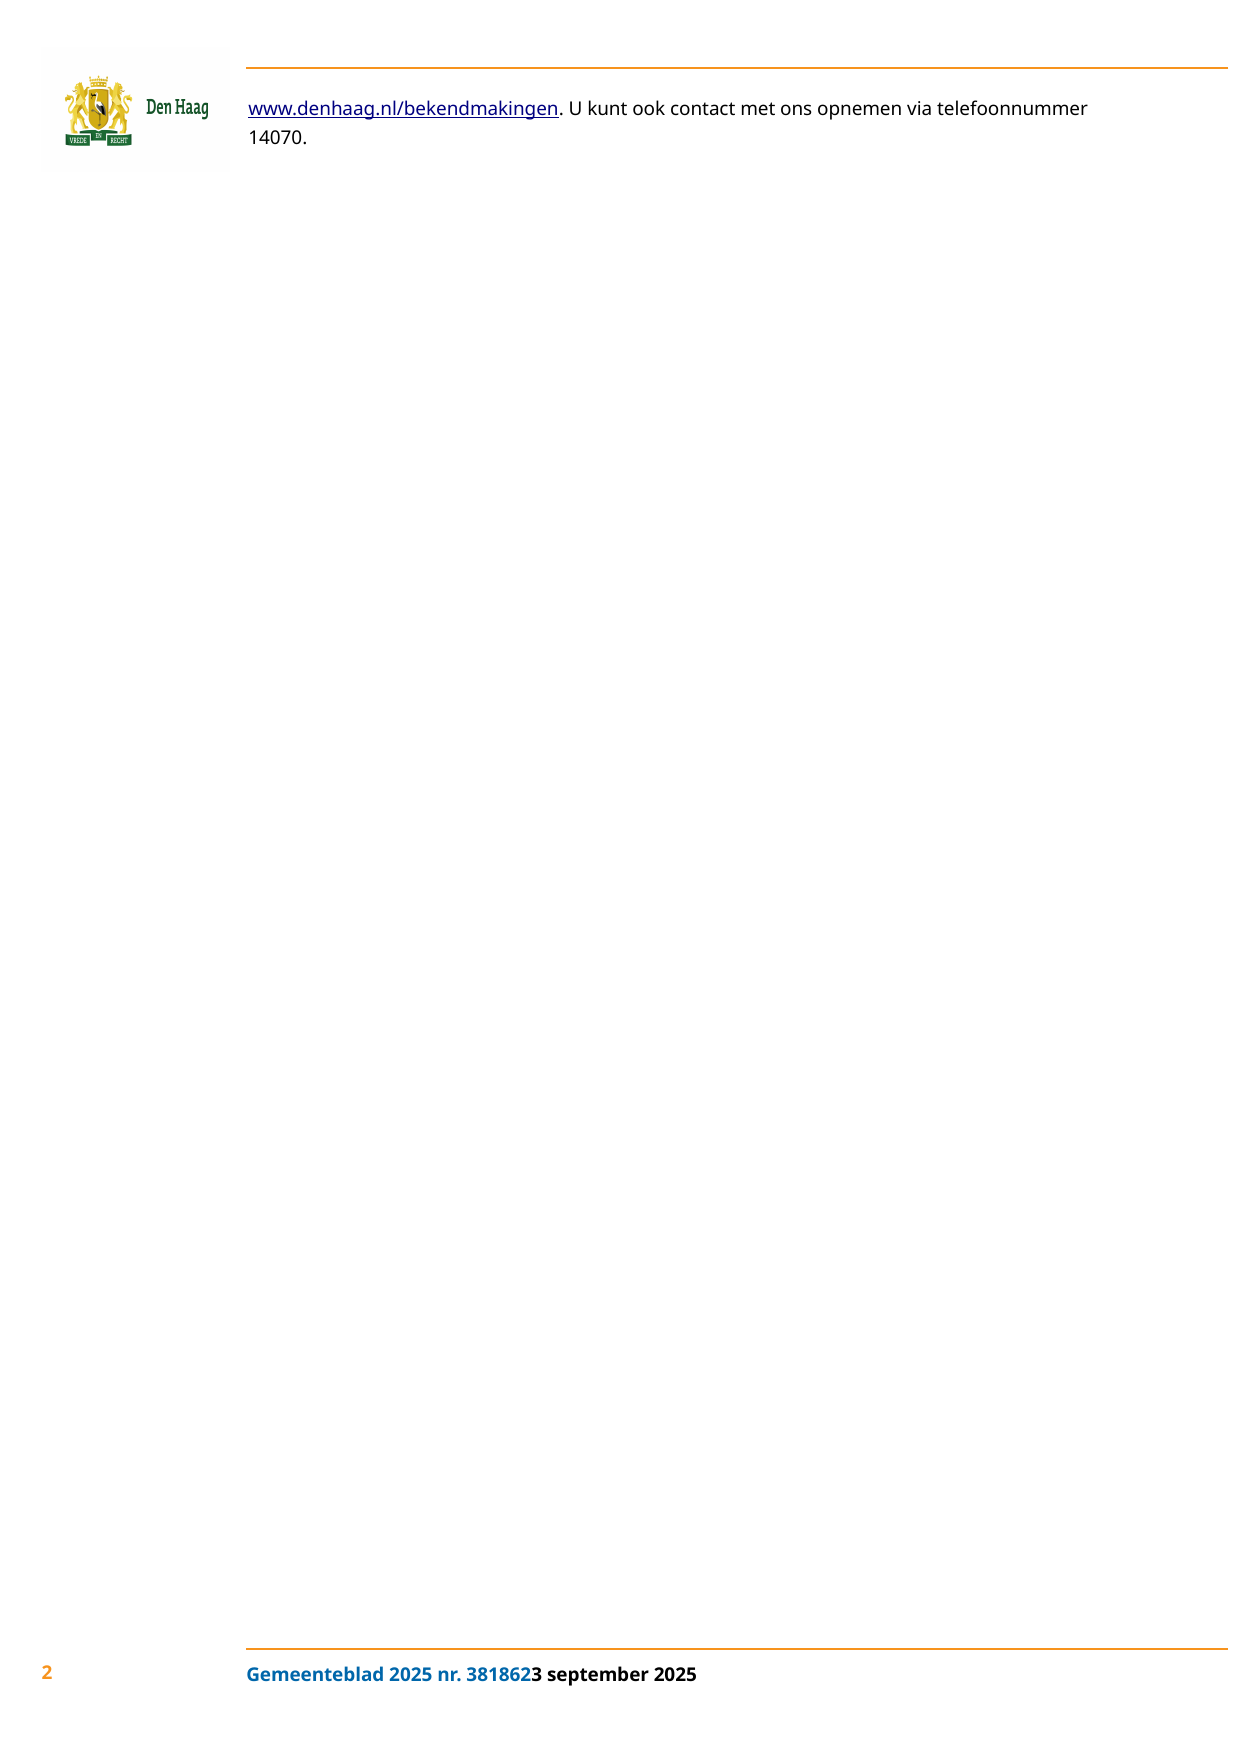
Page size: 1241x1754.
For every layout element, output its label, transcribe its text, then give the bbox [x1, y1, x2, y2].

text www.denhaag.nl/bekendmakingen. U kunt ook contact met ons opnemen via telefoonnummer 14070. [248, 95, 1152, 150]
picture [41, 47, 231, 172]
